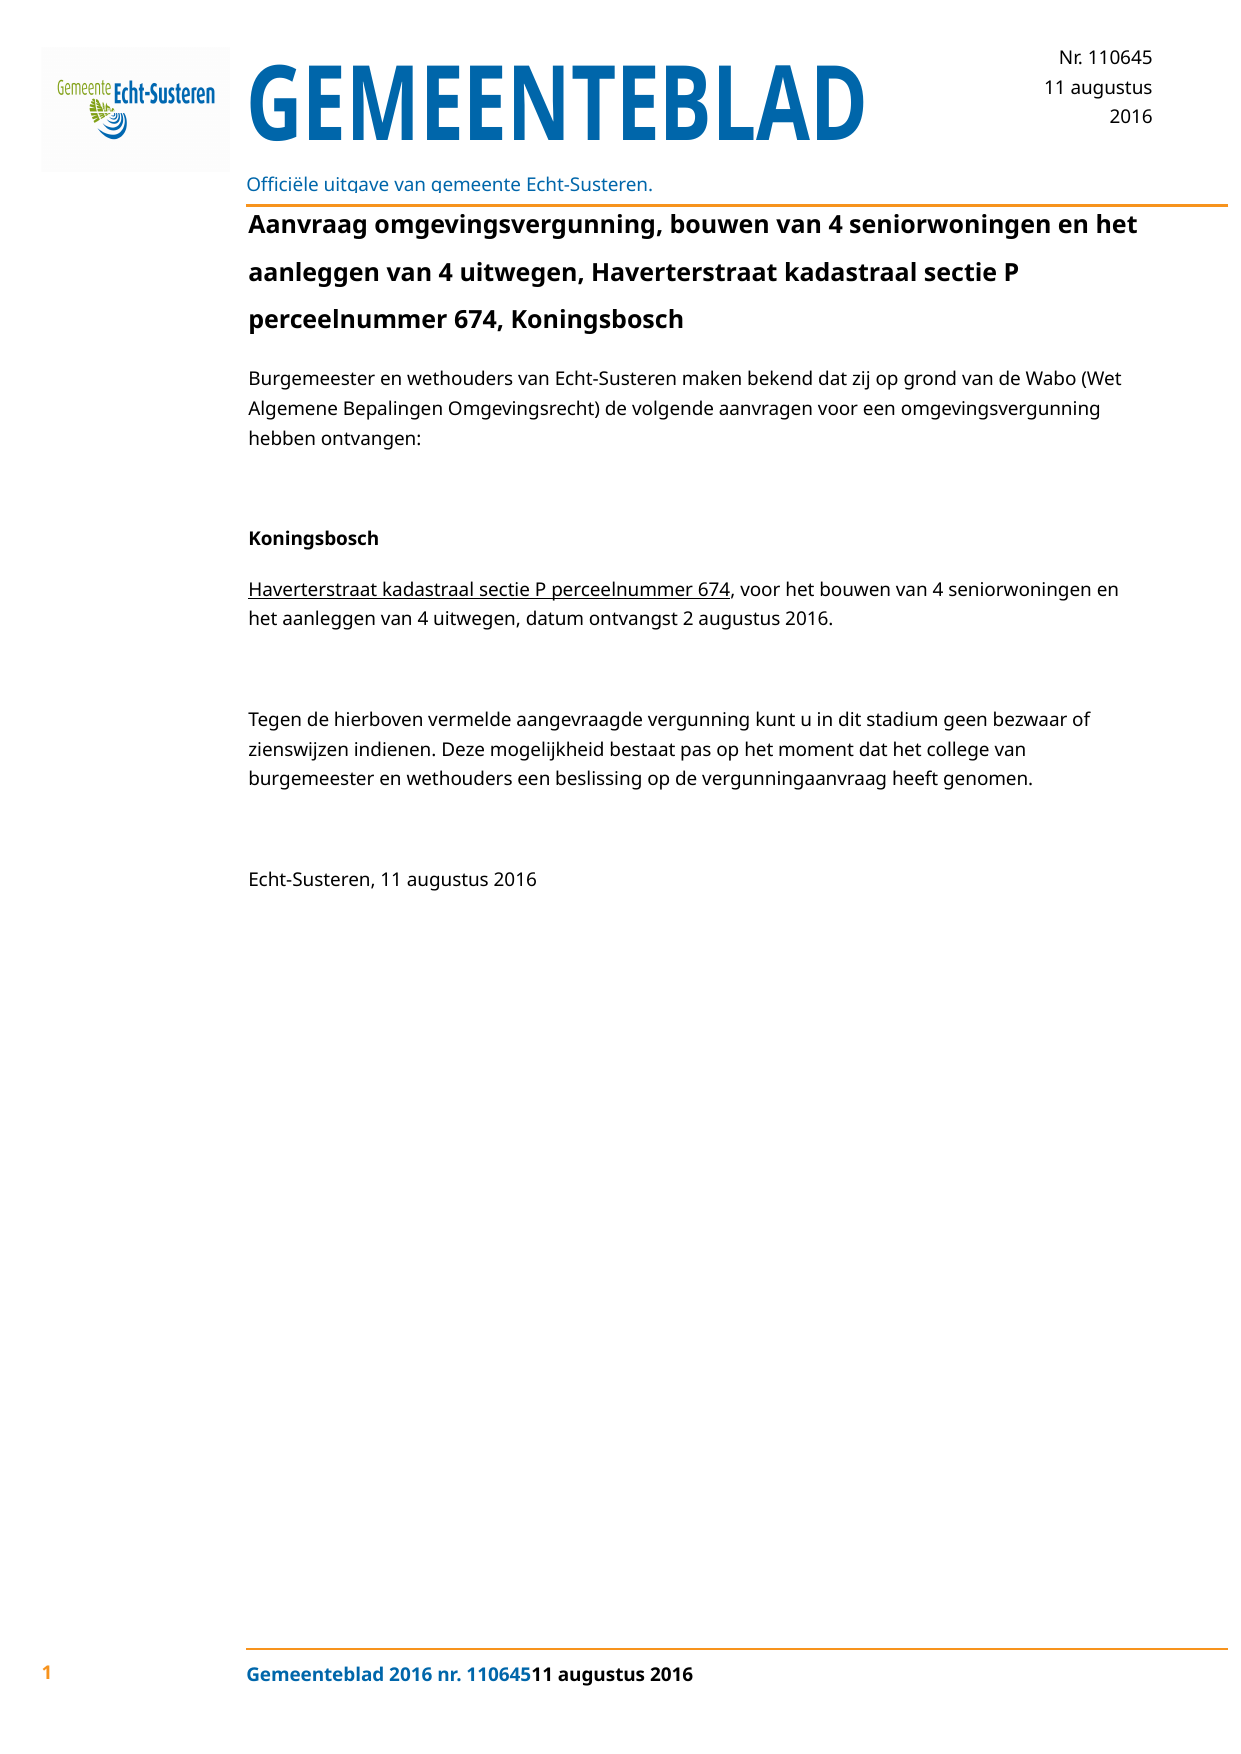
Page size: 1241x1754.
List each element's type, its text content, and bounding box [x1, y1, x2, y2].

text Haverterstraat kadastraal sectie P perceelnummer 674, voor het bouwen van 4 seniorwoningen en het aanleggen van 4 uitwegen, datum ontvangst 2 augustus 2016. [248, 576, 1152, 631]
text Echt-Susteren, 11 augustus 2016 [248, 866, 1152, 892]
text Koningsbosch [248, 526, 1152, 551]
picture [41, 47, 231, 172]
text Burgemeester en wethouders van Echt-Susteren maken bekend dat zij op grond van de Wabo (Wet Algemene Bepalingen Omgevingsrecht) de volgende aanvragen voor een omgevingsvergunning hebben ontvangen: [248, 366, 1152, 450]
text Tegen de hierboven vermelde aangevraagde vergunning kunt u in dit stadium geen bezwaar of zienswijzen indienen. Deze mogelijkheid bestaat pas op het moment dat het college van burgemeester en wethouders een beslissing op de vergunningaanvraag heeft genomen. [248, 706, 1152, 791]
text Aanvraag omgevingsvergunning, bouwen van 4 seniorwoningen en het aanleggen van 4 uitwegen, Haverterstraat kadastraal sectie P perceelnummer 674, Koningsbosch [248, 207, 1152, 336]
